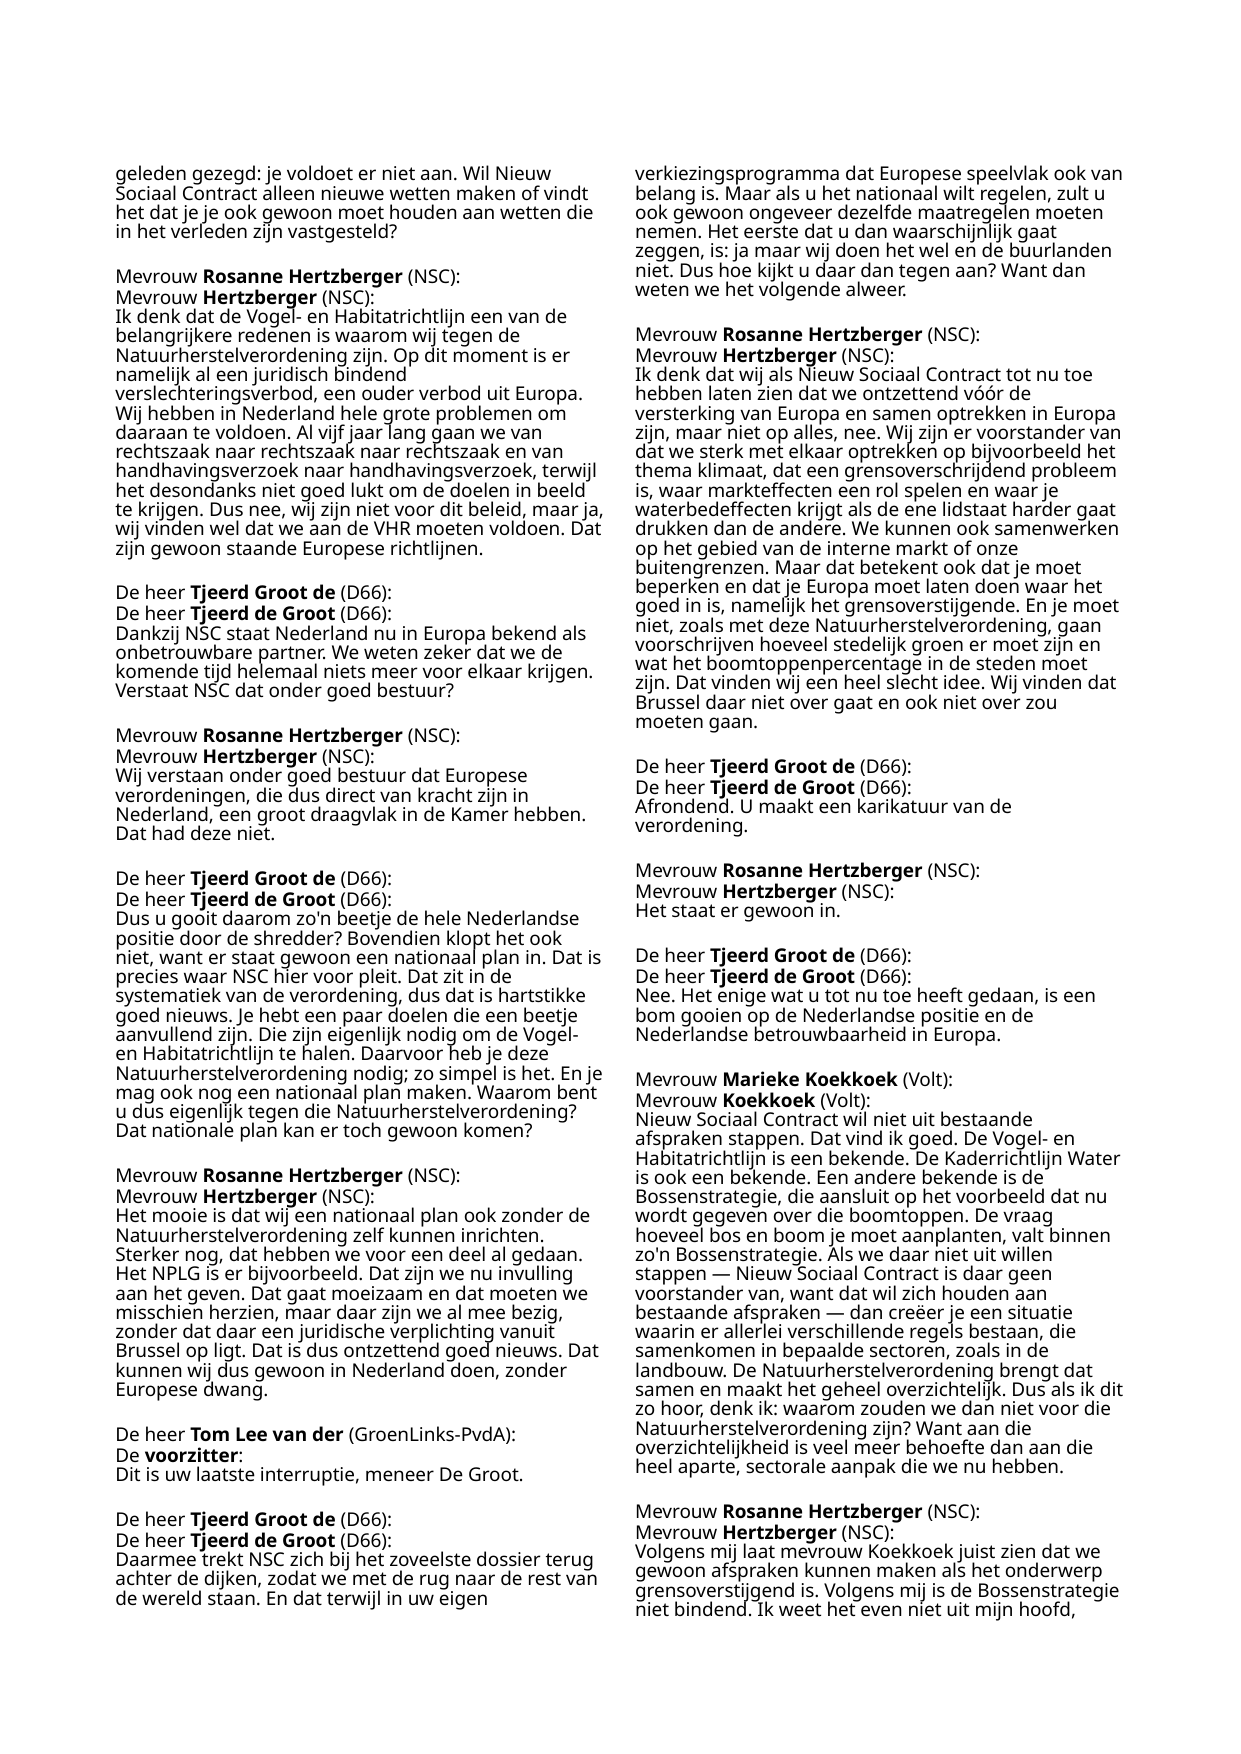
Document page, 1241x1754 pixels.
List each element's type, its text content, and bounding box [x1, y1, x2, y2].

text Dit is uw laatste interruptie, meneer De Groot. [115, 1466, 605, 1485]
text Mevrouw Rosanne Hertzberger (NSC): [115, 722, 605, 748]
text Ik denk dat de Vogel- en Habitatrichtlijn een van de belangrijkere redenen is waarom wij tegen de Natuurherstelverordening zijn. Op dit moment is er namelijk al een juridisch bindend verslechteringsverbod, een ouder verbod uit Europa. Wij hebben in Nederland hele grote problemen om daaraan te voldoen. Al vijf jaar lang gaan we van rechtszaak naar rechtszaak naar rechtszaak en van handhavingsverzoek naar handhavingsverzoek, terwijl het desondanks niet goed lukt om de doelen in beeld te krijgen. Dus nee, wij zijn niet voor dit beleid, maar ja, wij vinden wel dat we aan de VHR moeten voldoen. Dat zijn gewoon staande Europese richtlijnen. [115, 308, 605, 559]
text De heer Tjeerd de Groot (D66): [115, 1532, 605, 1551]
text De heer Tjeerd Groot de (D66): [115, 1506, 605, 1532]
text Volgens mij laat mevrouw Koekkoek juist zien dat we gewoon afspraken kunnen maken als het onderwerp grensoverstijgend is. Volgens mij is de Bossenstrategie niet bindend. Ik weet het even niet uit mijn hoofd, [635, 1543, 1125, 1620]
text Het mooie is dat wij een nationaal plan ook zonder de Natuurherstelverordening zelf kunnen inrichten. Sterker nog, dat hebben we voor een deel al gedaan. Het NPLG is er bijvoorbeeld. Dat zijn we nu invulling aan het geven. Dat gaat moeizaam en dat moeten we misschien herzien, maar daar zijn we al mee bezig, zonder dat daar een juridische verplichting vanuit Brussel op ligt. Dat is dus ontzettend goed nieuws. Dat kunnen wij dus gewoon in Nederland doen, zonder Europese dwang. [115, 1207, 605, 1400]
text Mevrouw Rosanne Hertzberger (NSC): [115, 263, 605, 289]
text Mevrouw Koekkoek (Volt): [635, 1092, 1125, 1111]
text Mevrouw Rosanne Hertzberger (NSC): [635, 857, 1125, 883]
text De heer Tjeerd Groot de (D66): [115, 579, 605, 605]
text Mevrouw Hertzberger (NSC): [115, 289, 605, 308]
text Mevrouw Hertzberger (NSC): [635, 1524, 1125, 1543]
text Ik denk dat wij als Nieuw Sociaal Contract tot nu toe hebben laten zien dat we ontzettend vóór de versterking van Europa en samen optrekken in Europa zijn, maar niet op alles, nee. Wij zijn er voorstander van dat we sterk met elkaar optrekken op bijvoorbeeld het thema klimaat, dat een grensoverschrijdend probleem is, waar markteffecten een rol spelen en waar je waterbedeffecten krijgt als de ene lidstaat harder gaat drukken dan de andere. We kunnen ook samenwerken op het gebied van de interne markt of onze buitengrenzen. Maar dat betekent ook dat je moet beperken en dat je Europa moet laten doen waar het goed in is, namelijk het grensoverstijgende. En je moet niet, zoals met deze Natuurherstelverordening, gaan voorschrijven hoeveel stedelijk groen er moet zijn en wat het boomtoppenpercentage in de steden moet zijn. Dat vinden wij een heel slecht idee. Wij vinden dat Brussel daar niet over gaat en ook niet over zou moeten gaan. [635, 366, 1125, 732]
text Mevrouw Hertzberger (NSC): [115, 748, 605, 767]
text Nieuw Sociaal Contract wil niet uit bestaande afspraken stappen. Dat vind ik goed. De Vogel- en Habitatrichtlijn is een bekende. De Kaderrichtlijn Water is ook een bekende. Een andere bekende is de Bossenstrategie, die aansluit op het voorbeeld dat nu wordt gegeven over die boomtoppen. De vraag hoeveel bos en boom je moet aanplanten, valt binnen zo'n Bossenstrategie. Als we daar niet uit willen stappen — Nieuw Sociaal Contract is daar geen voorstander van, want dat wil zich houden aan bestaande afspraken — dan creëer je een situatie waarin er allerlei verschillende regels bestaan, die samenkomen in bepaalde sectoren, zoals in de landbouw. De Natuurherstelverordening brengt dat samen en maakt het geheel overzichtelijk. Dus als ik dit zo hoor, denk ik: waarom zouden we dan niet voor die Natuurherstelverordening zijn? Want aan die overzichtelijkheid is veel meer behoefte dan aan die heel aparte, sectorale aanpak die we nu hebben. [635, 1111, 1125, 1477]
text De heer Tjeerd de Groot (D66): [635, 779, 1125, 798]
text De heer Tjeerd de Groot (D66): [115, 891, 605, 910]
text Afrondend. U maakt een karikatuur van de verordening. [635, 798, 1125, 837]
text Dankzij NSC staat Nederland nu in Europa bekend als onbetrouwbare partner. We weten zeker dat we de komende tijd helemaal niets meer voor elkaar krijgen. Verstaat NSC dat onder goed bestuur? [115, 624, 605, 702]
text Mevrouw Rosanne Hertzberger (NSC): [635, 1498, 1125, 1524]
text verkiezingsprogramma dat Europese speelvlak ook van belang is. Maar als u het nationaal wilt regelen, zult u ook gewoon ongeveer dezelfde maatregelen moeten nemen. Het eerste dat u dan waarschijnlijk gaat zeggen, is: ja maar wij doen het wel en de buurlanden niet. Dus hoe kijkt u daar dan tegen aan? Want dan weten we het volgende alweer. [635, 165, 1125, 300]
text De heer Tjeerd Groot de (D66): [635, 942, 1125, 968]
text Mevrouw Rosanne Hertzberger (NSC): [635, 321, 1125, 347]
text Nee. Het enige wat u tot nu toe heeft gedaan, is een bom gooien op de Nederlandse positie en de Nederlandse betrouwbaarheid in Europa. [635, 987, 1125, 1045]
text Dus u gooit daarom zo'n beetje de hele Nederlandse positie door de shredder? Bovendien klopt het ook niet, want er staat gewoon een nationaal plan in. Dat is precies waar NSC hier voor pleit. Dat zit in de systematiek van de verordening, dus dat is hartstikke goed nieuws. Je hebt een paar doelen die een beetje aanvullend zijn. Die zijn eigenlijk nodig om de Vogel- en Habitatrichtlijn te halen. Daarvoor heb je deze Natuurherstelverordening nodig; zo simpel is het. En je mag ook nog een nationaal plan maken. Waarom bent u dus eigenlijk tegen die Natuurherstelverordening? Dat nationale plan kan er toch gewoon komen? [115, 910, 605, 1142]
text De heer Tom Lee van der (GroenLinks-PvdA): [115, 1421, 605, 1447]
text geleden gezegd: je voldoet er niet aan. Wil Nieuw Sociaal Contract alleen nieuwe wetten maken of vindt het dat je je ook gewoon moet houden aan wetten die in het verleden zijn vastgesteld? [115, 165, 605, 242]
text Mevrouw Hertzberger (NSC): [635, 883, 1125, 902]
text Daarmee trekt NSC zich bij het zoveelste dossier terug achter de dijken, zodat we met de rug naar de rest van de wereld staan. En dat terwijl in uw eigen [115, 1551, 605, 1609]
text De heer Tjeerd de Groot (D66): [635, 968, 1125, 987]
text De heer Tjeerd Groot de (D66): [635, 753, 1125, 779]
text De heer Tjeerd Groot de (D66): [115, 865, 605, 891]
text Mevrouw Marieke Koekkoek (Volt): [635, 1066, 1125, 1092]
text Mevrouw Hertzberger (NSC): [635, 347, 1125, 366]
text Mevrouw Hertzberger (NSC): [115, 1188, 605, 1207]
text Mevrouw Rosanne Hertzberger (NSC): [115, 1162, 605, 1188]
text Wij verstaan onder goed bestuur dat Europese verordeningen, die dus direct van kracht zijn in Nederland, een groot draagvlak in de Kamer hebben. Dat had deze niet. [115, 767, 605, 844]
text De voorzitter: [115, 1447, 605, 1466]
text Het staat er gewoon in. [635, 902, 1125, 922]
text De heer Tjeerd de Groot (D66): [115, 605, 605, 624]
